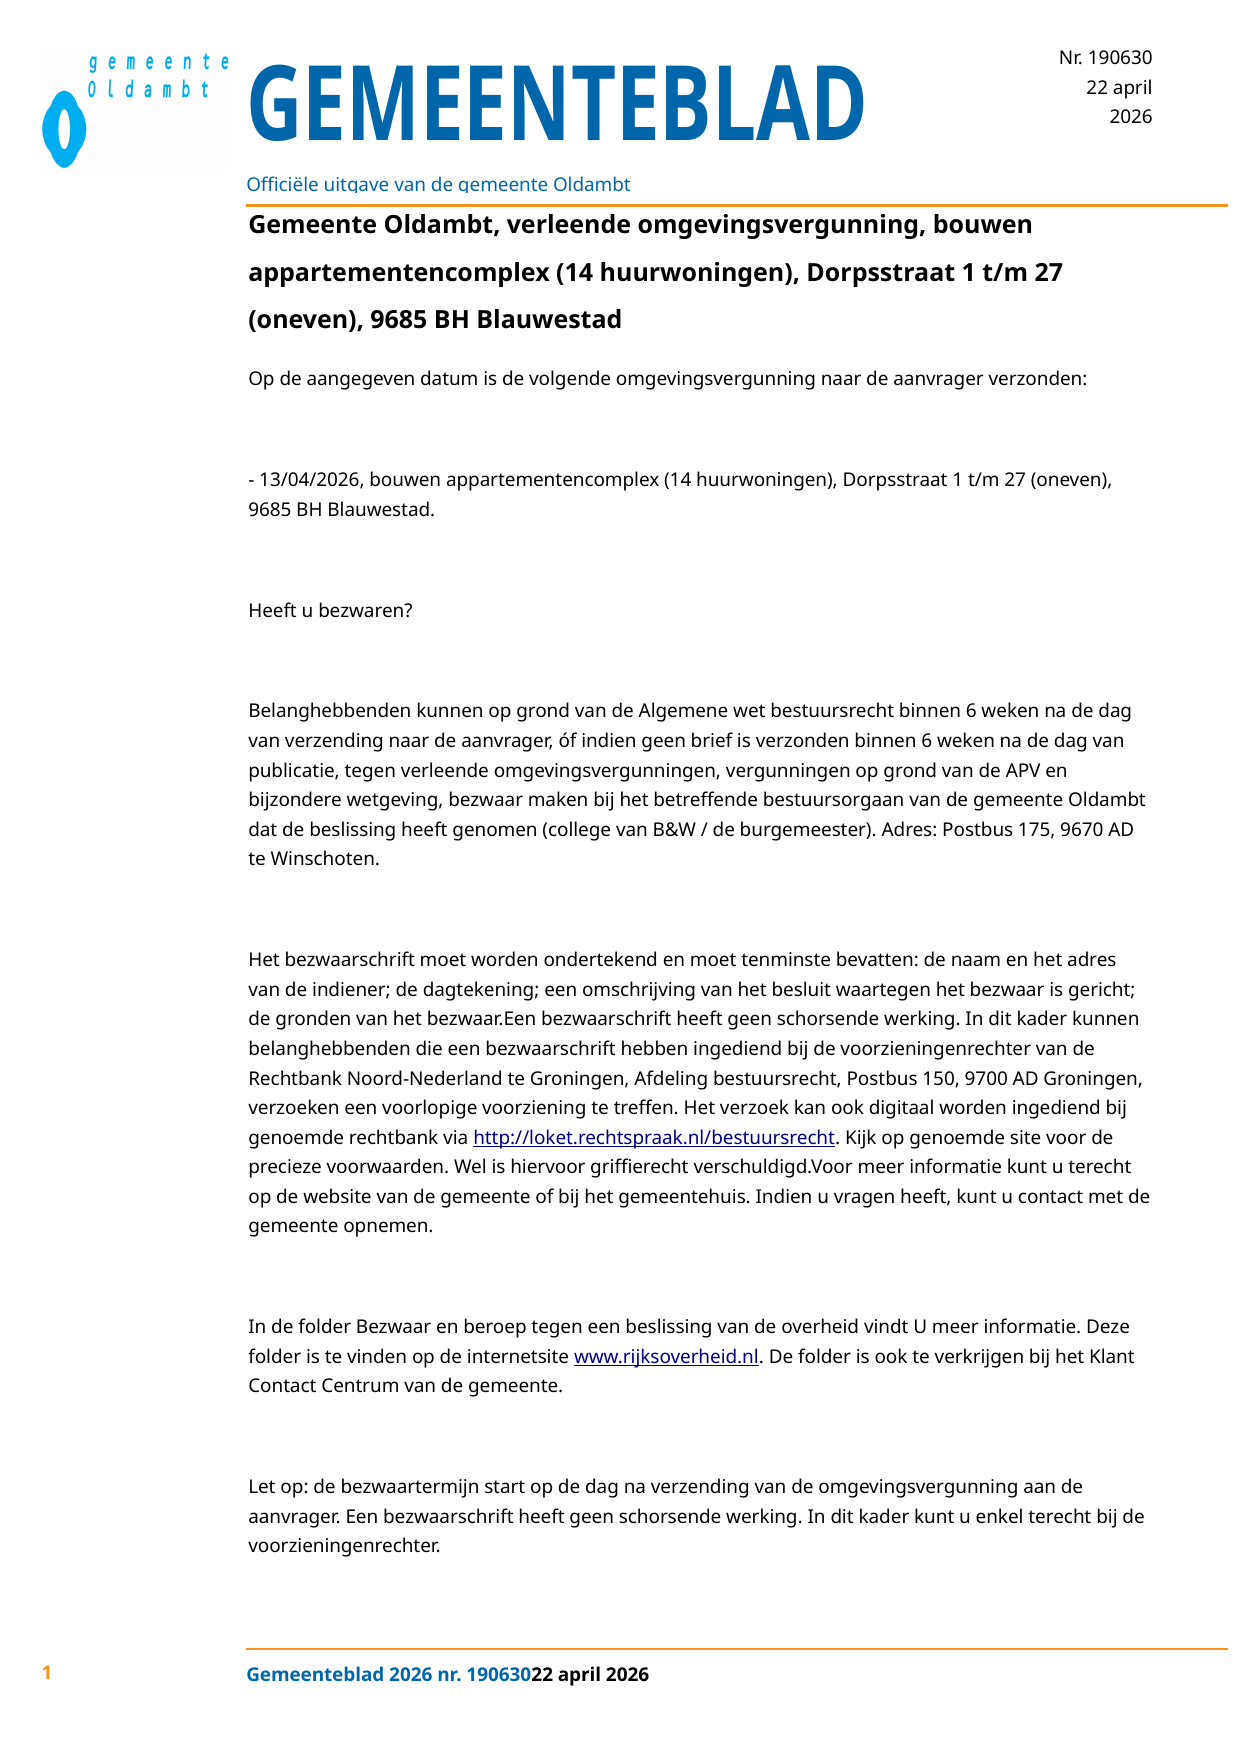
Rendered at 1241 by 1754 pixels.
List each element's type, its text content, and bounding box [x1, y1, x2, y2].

text Op de aangegeven datum is de volgende omgevingsvergunning naar de aanvrager verzonden: [248, 366, 1152, 391]
text Gemeente Oldambt, verleende omgevingsvergunning, bouwen appartementencomplex (14 huurwoningen), Dorpsstraat 1 t/m 27 (oneven), 9685 BH Blauwestad [248, 207, 1152, 336]
text Belanghebbenden kunnen op grond van de Algemene wet bestuursrecht binnen 6 weken na de dag van verzending naar de aanvrager, óf indien geen brief is verzonden binnen 6 weken na de dag van publicatie, tegen verleende omgevingsvergunningen, vergunningen op grond van de APV en bijzondere wetgeving, bezwaar maken bij het betreffende bestuursorgaan van de gemeente Oldambt dat de beslissing heeft genomen (college van B&W / de burgemeester). Adres: Postbus 175, 9670 AD te Winschoten. [248, 698, 1152, 871]
text In de folder Bezwaar en beroep tegen een beslissing van de overheid vindt U meer informatie. Deze folder is te vinden op de internetsite www.rijksoverheid.nl. De folder is ook te verkrijgen bij het Klant Contact Centrum van de gemeente. [248, 1313, 1152, 1398]
text Let op: de bezwaartermijn start op de dag na verzending van de omgevingsvergunning aan de aanvrager. Een bezwaarschrift heeft geen schorsende werking. In dit kader kunt u enkel terecht bij de voorzieningenrechter. [248, 1473, 1152, 1558]
text - 13/04/2026, bouwen appartementencomplex (14 huurwoningen), Dorpsstraat 1 t/m 27 (oneven), 9685 BH Blauwestad. [248, 466, 1152, 522]
picture [41, 47, 231, 172]
text Het bezwaarschrift moet worden ondertekend en moet tenminste bevatten: de naam en het adres van de indiener; de dagtekening; een omschrijving van het besluit waartegen het bezwaar is gericht; de gronden van het bezwaar.Een bezwaarschrift heeft geen schorsende werking. In dit kader kunnen belanghebbenden die een bezwaarschrift hebben ingediend bij de voorzieningenrechter van de Rechtbank Noord-Nederland te Groningen, Afdeling bestuursrecht, Postbus 150, 9700 AD Groningen, verzoeken een voorlopige voorziening te treffen. Het verzoek kan ook digitaal worden ingediend bij genoemde rechtbank via http://loket.rechtspraak.nl/bestuursrecht. Kijk op genoemde site voor de precieze voorwaarden. Wel is hiervoor griffierecht verschuldigd.Voor meer informatie kunt u terecht op de website van de gemeente of bij het gemeentehuis. Indien u vragen heeft, kunt u contact met de gemeente opnemen. [248, 946, 1152, 1238]
text Heeft u bezwaren? [248, 597, 1152, 622]
